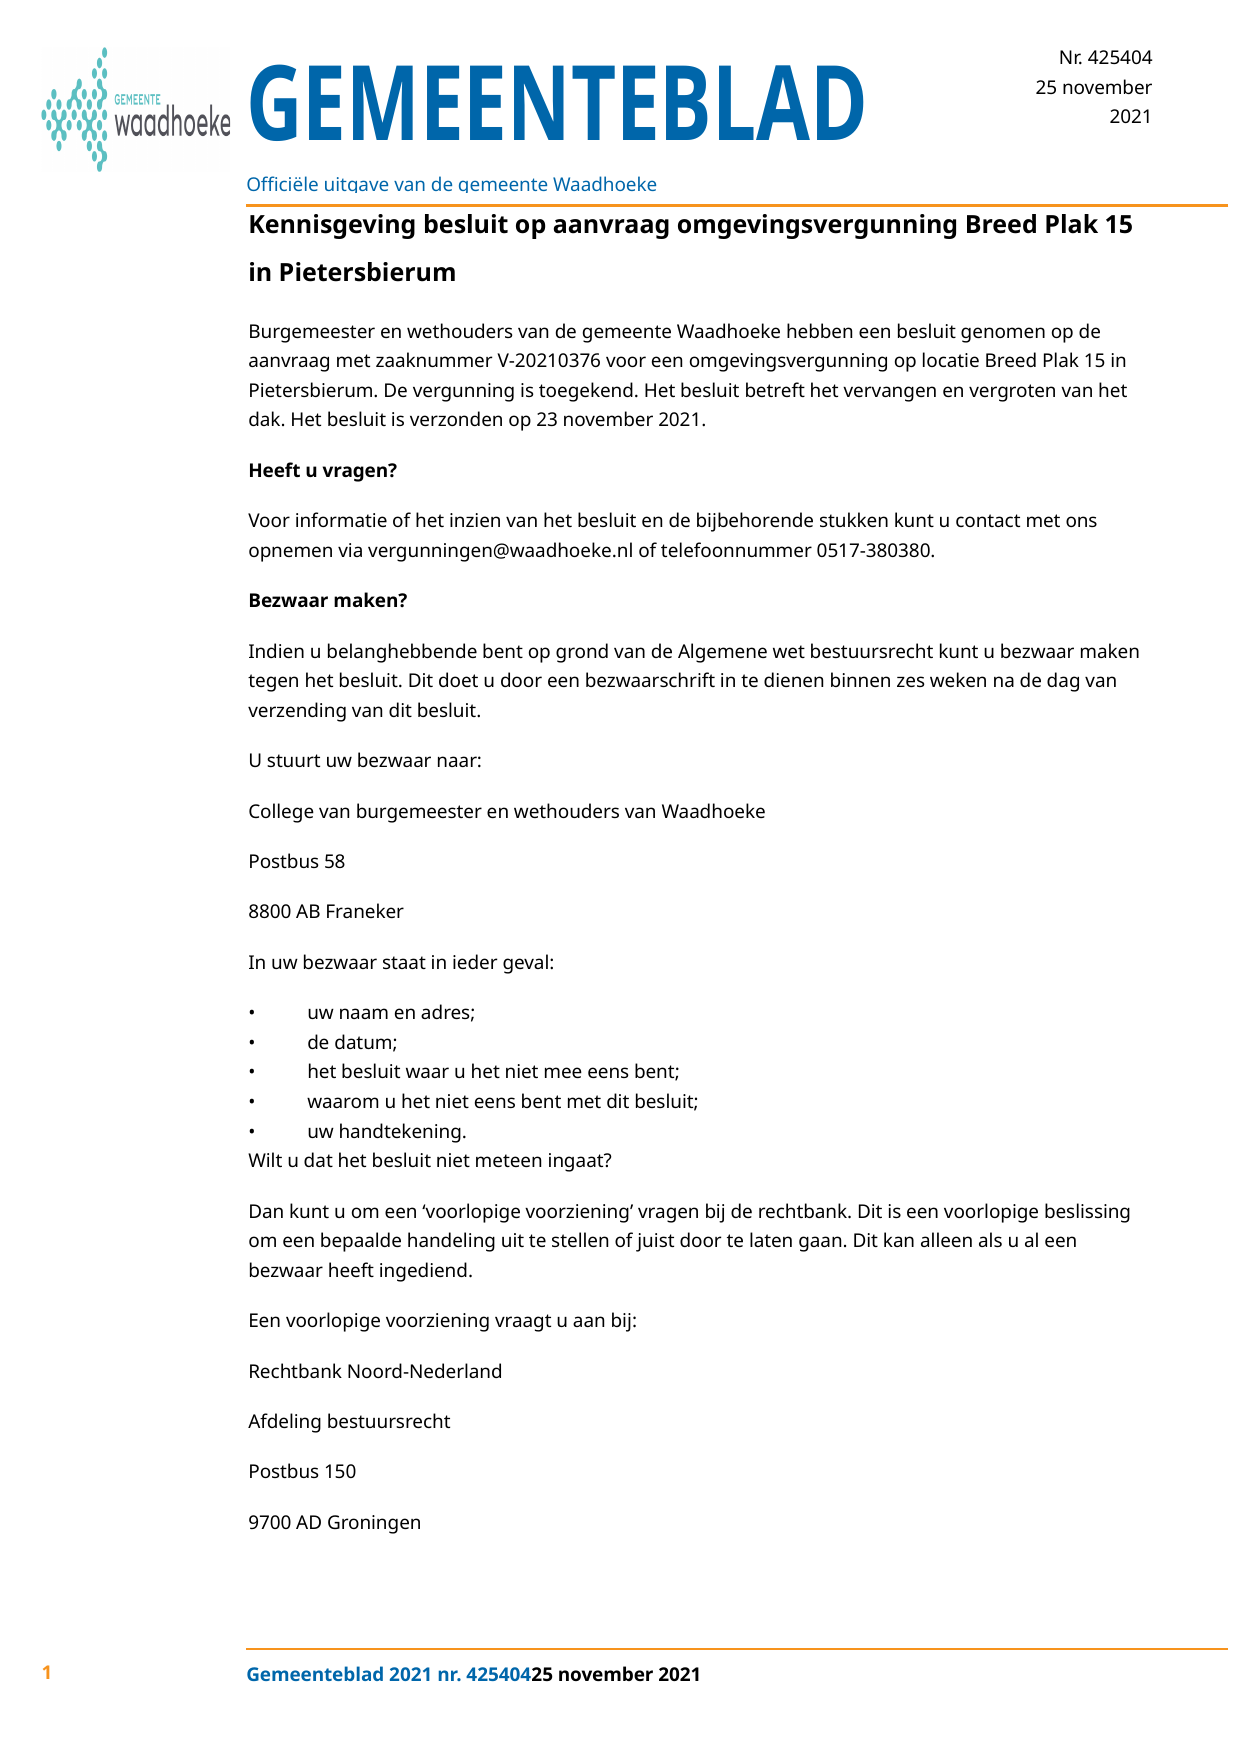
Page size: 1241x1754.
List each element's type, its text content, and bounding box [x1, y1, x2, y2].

list het besluit waar u het niet mee eens bent; [248, 1059, 1152, 1084]
text Kennisgeving besluit op aanvraag omgevingsvergunning Breed Plak 15 in Pietersbierum [248, 207, 1152, 288]
text 9700 AD Groningen [248, 1509, 1152, 1535]
text Een voorlopige voorziening vraagt u aan bij: [248, 1307, 1152, 1333]
text Bezwaar maken? [248, 587, 1152, 613]
text Postbus 150 [248, 1459, 1152, 1484]
list uw handtekening. [248, 1118, 1152, 1144]
text Rechtbank Noord-Nederland [248, 1358, 1152, 1384]
text 8800 AB Franeker [248, 899, 1152, 924]
text Indien u belanghebbende bent op grond van de Algemene wet bestuursrecht kunt u bezwaar maken tegen het besluit. Dit doet u door een bezwaarschrift in te dienen binnen zes weken na de dag van verzending van dit besluit. [248, 638, 1152, 723]
text Wilt u dat het besluit niet meteen ingaat? [248, 1147, 1152, 1173]
text Voor informatie of het inzien van het besluit en de bijbehorende stukken kunt u contact met ons opnemen via vergunningen@waadhoeke.nl of telefoonnummer 0517-380380. [248, 507, 1152, 563]
text Afdeling bestuursrecht [248, 1408, 1152, 1434]
text College van burgemeester en wethouders van Waadhoeke [248, 798, 1152, 824]
text In uw bezwaar staat in ieder geval: [248, 949, 1152, 975]
picture [41, 47, 231, 172]
list waarom u het niet eens bent met dit besluit; [248, 1088, 1152, 1114]
text U stuurt uw bezwaar naar: [248, 747, 1152, 773]
text Postbus 58 [248, 848, 1152, 874]
list de datum; [248, 1029, 1152, 1055]
text Dan kunt u om een ‘voorlopige voorziening’ vragen bij de rechtbank. Dit is een voorlopige beslissing om een bepaalde handeling uit te stellen of juist door te laten gaan. Dit kan alleen als u al een bezwaar heeft ingediend. [248, 1198, 1152, 1283]
text Heeft u vragen? [248, 457, 1152, 483]
text Burgemeester en wethouders van de gemeente Waadhoeke hebben een besluit genomen op de aanvraag met zaaknummer V-20210376 voor een omgevingsvergunning op locatie Breed Plak 15 in Pietersbierum. De vergunning is toegekend. Het besluit betreft het vervangen en vergroten van het dak. Het besluit is verzonden op 23 november 2021. [248, 318, 1152, 432]
list uw naam en adres; [248, 999, 1152, 1025]
